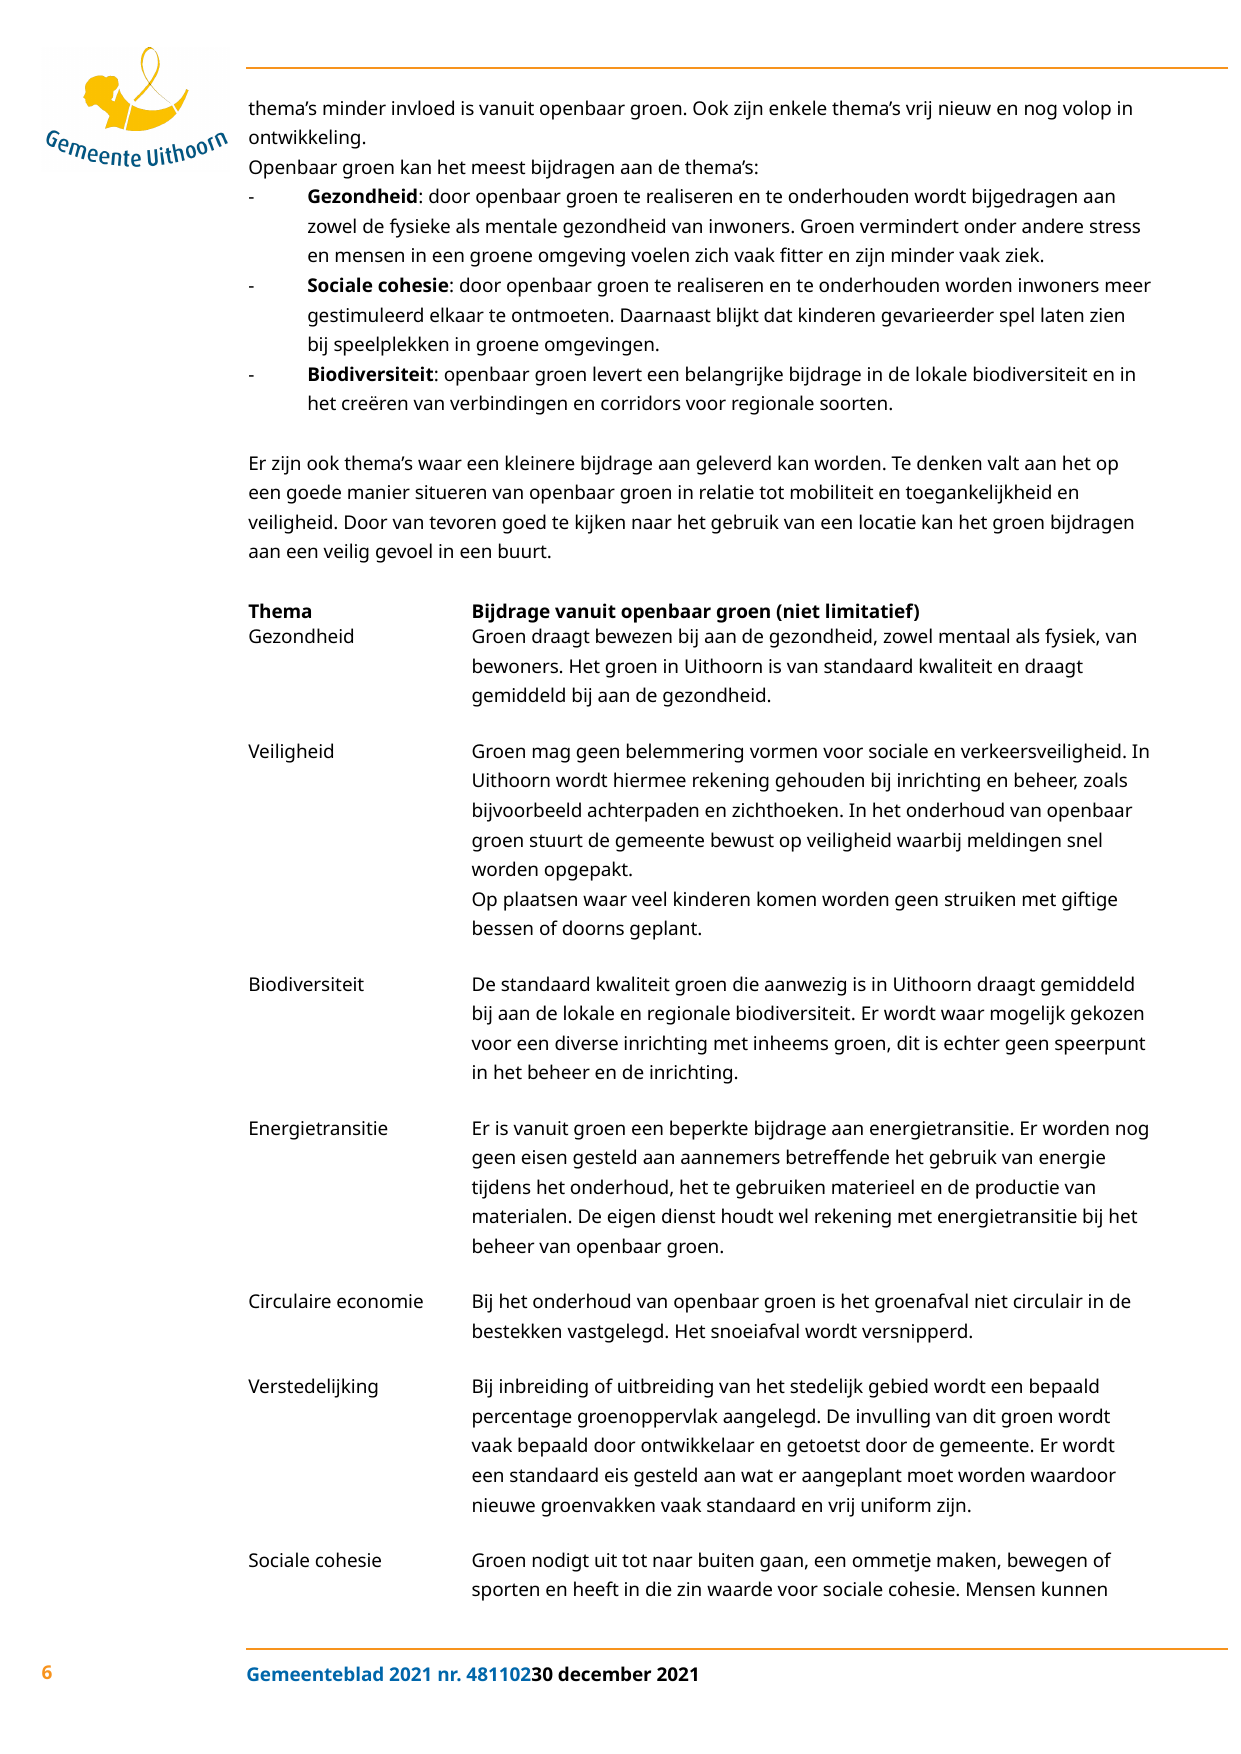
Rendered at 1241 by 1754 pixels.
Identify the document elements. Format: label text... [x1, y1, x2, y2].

table_cell Biodiversiteit [248, 971, 471, 1115]
list Gezondheid: door openbaar groen te realiseren en te onderhouden wordt bijgedragen aan zowel de fysieke als mentale gezondheid van inwoners. Groen vermindert onder andere stress en mensen in een groene omgeving voelen zich vaak fitter en zijn minder vaak ziek. [248, 183, 1152, 268]
table_cell Gezondheid [248, 624, 471, 738]
table_cell Bij het onderhoud van openbaar groen is het groenafval niet circulair in de bestekken vastgelegd. Het snoeiafval wordt versnipperd. [471, 1289, 1152, 1373]
picture [41, 47, 231, 172]
list Biodiversiteit: openbaar groen levert een belangrijke bijdrage in de lokale biodiversiteit en in het creëren van verbindingen en corridors voor regionale soorten. [248, 361, 1152, 416]
table_cell Sociale cohesie [248, 1547, 471, 1601]
text Openbaar groen kan het meest bijdragen aan de thema’s: [248, 154, 1152, 180]
text Er zijn ook thema’s waar een kleinere bijdrage aan geleverd kan worden. Te denken valt aan het op een goede manier situeren van openbaar groen in relatie tot mobiliteit en toegankelijkheid en veiligheid. Door van tevoren goed te kijken naar het gebruik van een locatie kan het groen bijdragen aan een veilig gevoel in een buurt. [248, 450, 1152, 564]
table_cell Energietransitie [248, 1115, 471, 1288]
table_cell Er is vanuit groen een beperkte bijdrage aan energietransitie. Er worden nog geen eisen gesteld aan aannemers betreffende het gebruik van energie tijdens het onderhoud, het te gebruiken materieel en de productie van materialen. De eigen dienst houdt wel rekening met energietransitie bij het beheer van openbaar groen. [471, 1115, 1152, 1288]
text thema’s minder invloed is vanuit openbaar groen. Ook zijn enkele thema’s vrij nieuw en nog volop in ontwikkeling. [248, 95, 1152, 150]
table_cell Groen draagt bewezen bij aan de gezondheid, zowel mentaal als fysiek, van bewoners. Het groen in Uithoorn is van standaard kwaliteit en draagt gemiddeld bij aan de gezondheid. [471, 624, 1152, 738]
table_cell Verstedelijking [248, 1374, 471, 1547]
table_cell Bij inbreiding of uitbreiding van het stedelijk gebied wordt een bepaald percentage groenoppervlak aangelegd. De invulling van dit groen wordt vaak bepaald door ontwikkelaar en getoetst door de gemeente. Er wordt een standaard eis gesteld aan wat er aangeplant moet worden waardoor nieuwe groenvakken vaak standaard en vrij uniform zijn. [471, 1374, 1152, 1547]
table_cell Groen nodigt uit tot naar buiten gaan, een ommetje maken, bewegen of sporten en heeft in die zin waarde voor sociale cohesie. Mensen kunnen [471, 1547, 1152, 1601]
table_cell Circulaire economie [248, 1289, 471, 1373]
table_cell De standaard kwaliteit groen die aanwezig is in Uithoorn draagt gemiddeld bij aan de lokale en regionale biodiversiteit. Er wordt waar mogelijk gekozen voor een diverse inrichting met inheems groen, dit is echter geen speerpunt in het beheer en de inrichting. [471, 971, 1152, 1115]
table_header Bijdrage vanuit openbaar groen (niet limitatief) [471, 598, 1152, 623]
list Sociale cohesie: door openbaar groen te realiseren en te onderhouden worden inwoners meer gestimuleerd elkaar te ontmoeten. Daarnaast blijkt dat kinderen gevarieerder spel laten zien bij speelplekken in groene omgevingen. [248, 272, 1152, 357]
table_cell Veiligheid [248, 738, 471, 971]
table_header Thema [248, 598, 471, 623]
table_cell Groen mag geen belemmering vormen voor sociale en verkeersveiligheid. In Uithoorn wordt hiermee rekening gehouden bij inrichting en beheer, zoals bijvoorbeeld achterpaden en zichthoeken. In het onderhoud van openbaar groen stuurt de gemeente bewust op veiligheid waarbij meldingen snel worden opgepakt. Op plaatsen waar veel kinderen komen worden geen struiken met giftige bessen of doorns geplant. [471, 738, 1152, 971]
